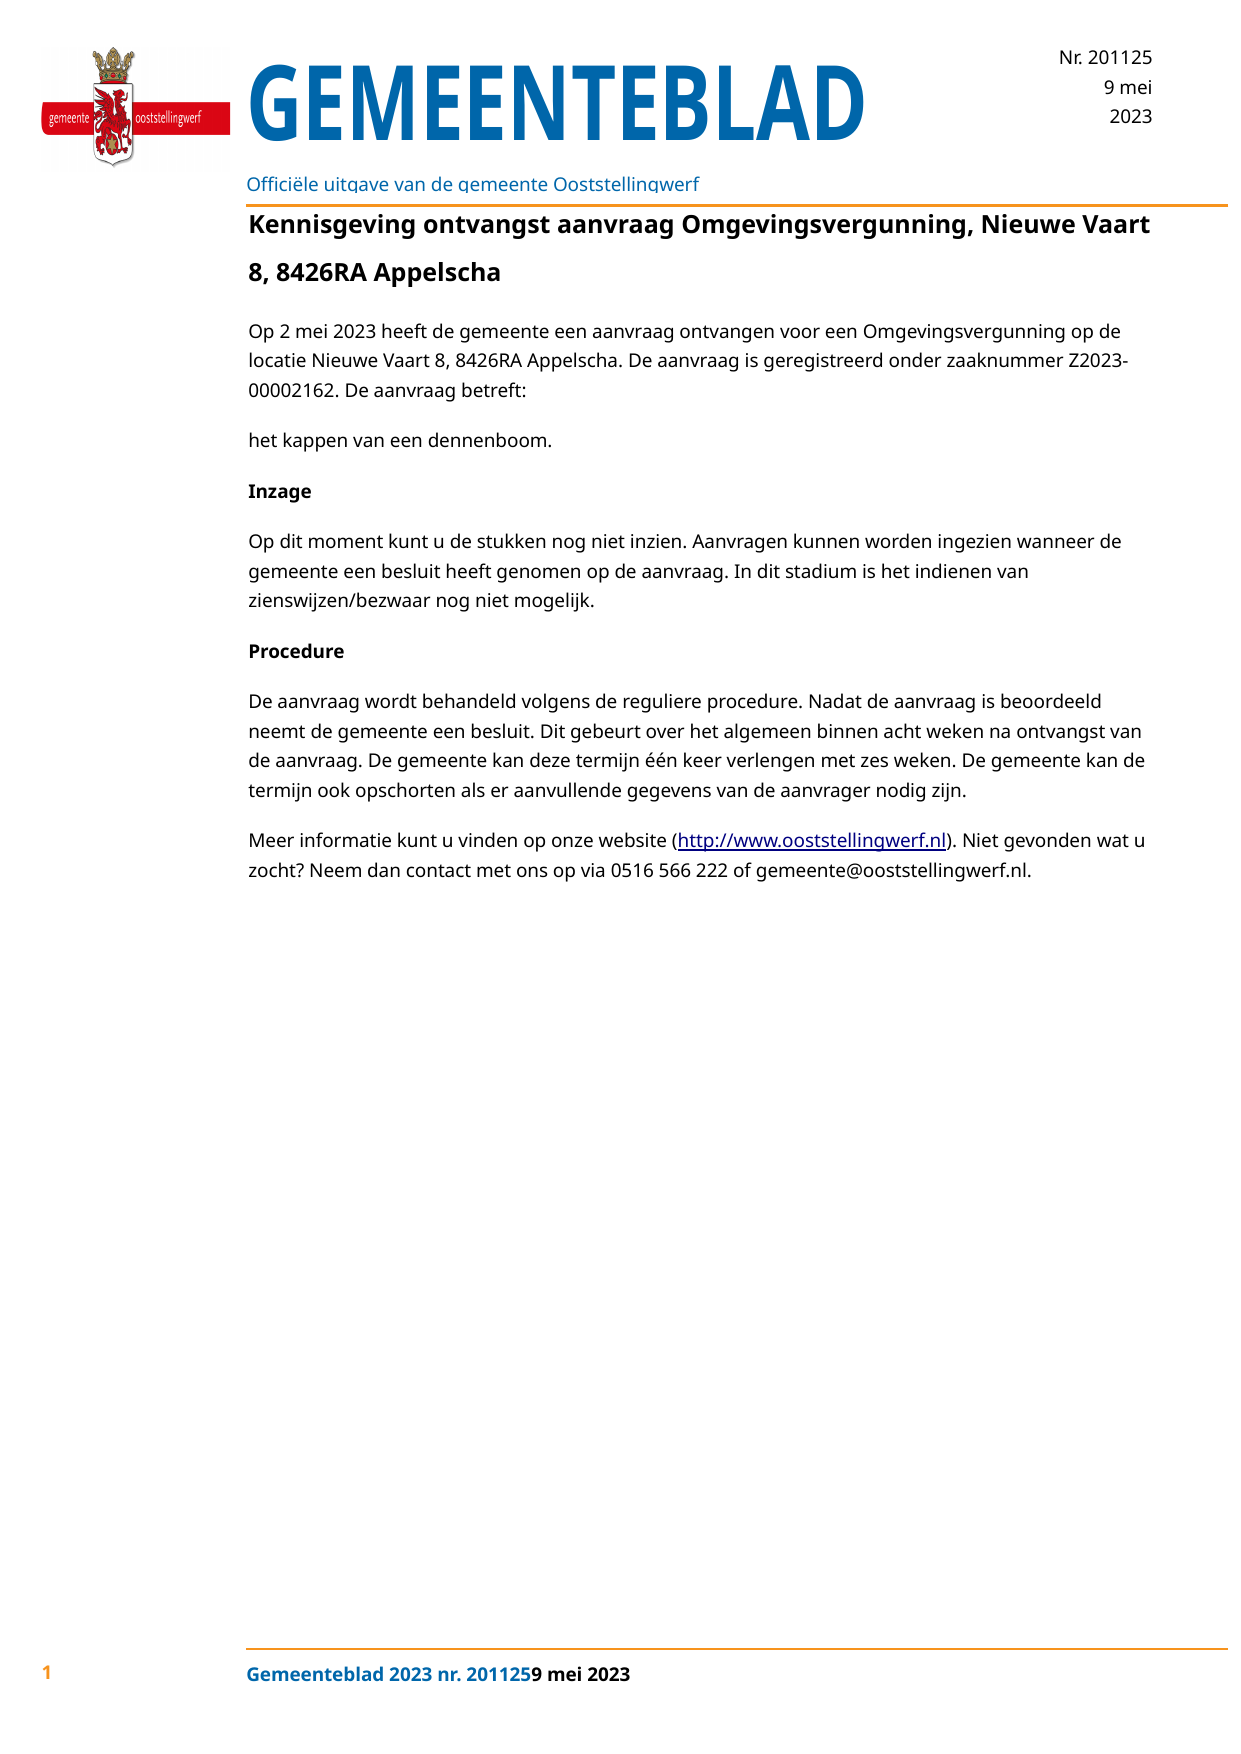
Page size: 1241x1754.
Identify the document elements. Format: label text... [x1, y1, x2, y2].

text Meer informatie kunt u vinden op onze website (http://www.ooststellingwerf.nl). Niet gevonden wat u zocht? Neem dan contact met ons op via 0516 566 222 of gemeente@ooststellingwerf.nl. [248, 827, 1152, 883]
text Procedure [248, 638, 1152, 664]
text Op dit moment kunt u de stukken nog niet inzien. Aanvragen kunnen worden ingezien wanneer de gemeente een besluit heeft genomen op de aanvraag. In dit stadium is het indienen van zienswijzen/bezwaar nog niet mogelijk. [248, 528, 1152, 613]
text Op 2 mei 2023 heeft de gemeente een aanvraag ontvangen voor een Omgevingsvergunning op de locatie Nieuwe Vaart 8, 8426RA Appelscha. De aanvraag is geregistreerd onder zaaknummer Z2023-00002162. De aanvraag betreft: [248, 318, 1152, 403]
text Inzage [248, 478, 1152, 504]
picture [41, 47, 231, 172]
text Kennisgeving ontvangst aanvraag Omgevingsvergunning, Nieuwe Vaart 8, 8426RA Appelscha [248, 207, 1152, 288]
text het kappen van een dennenboom. [248, 427, 1152, 453]
text De aanvraag wordt behandeld volgens de reguliere procedure. Nadat de aanvraag is beoordeeld neemt de gemeente een besluit. Dit gebeurt over het algemeen binnen acht weken na ontvangst van de aanvraag. De gemeente kan deze termijn één keer verlengen met zes weken. De gemeente kan de termijn ook opschorten als er aanvullende gegevens van de aanvrager nodig zijn. [248, 688, 1152, 803]
